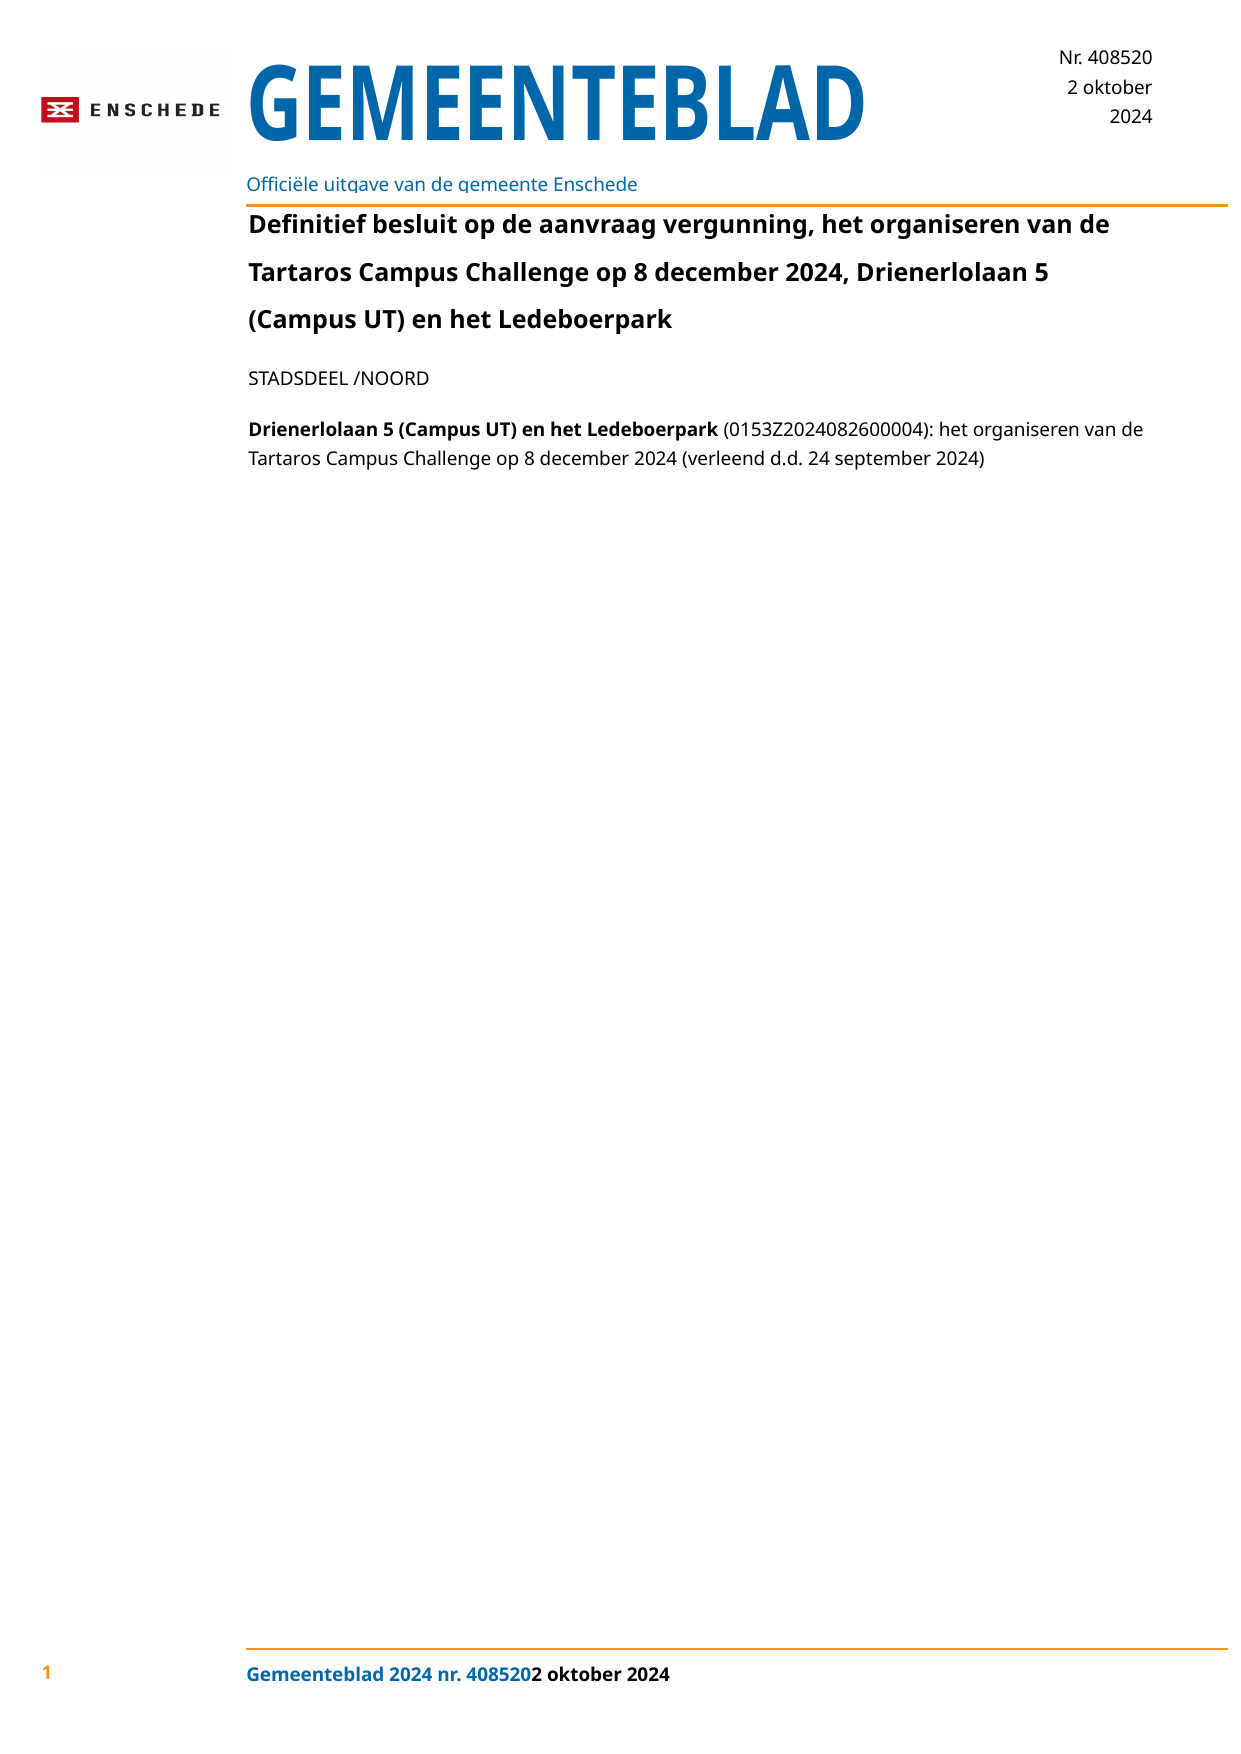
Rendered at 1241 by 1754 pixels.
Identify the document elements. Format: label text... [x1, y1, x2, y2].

picture [41, 47, 231, 172]
text STADSDEEL /NOORD [248, 366, 1152, 391]
text Drienerlolaan 5 (Campus UT) en het Ledeboerpark (0153Z2024082600004): het organiseren van de Tartaros Campus Challenge op 8 december 2024 (verleend d.d. 24 september 2024) [248, 416, 1152, 471]
text Definitief besluit op de aanvraag vergunning, het organiseren van de Tartaros Campus Challenge op 8 december 2024, Drienerlolaan 5 (Campus UT) en het Ledeboerpark [248, 207, 1152, 336]
